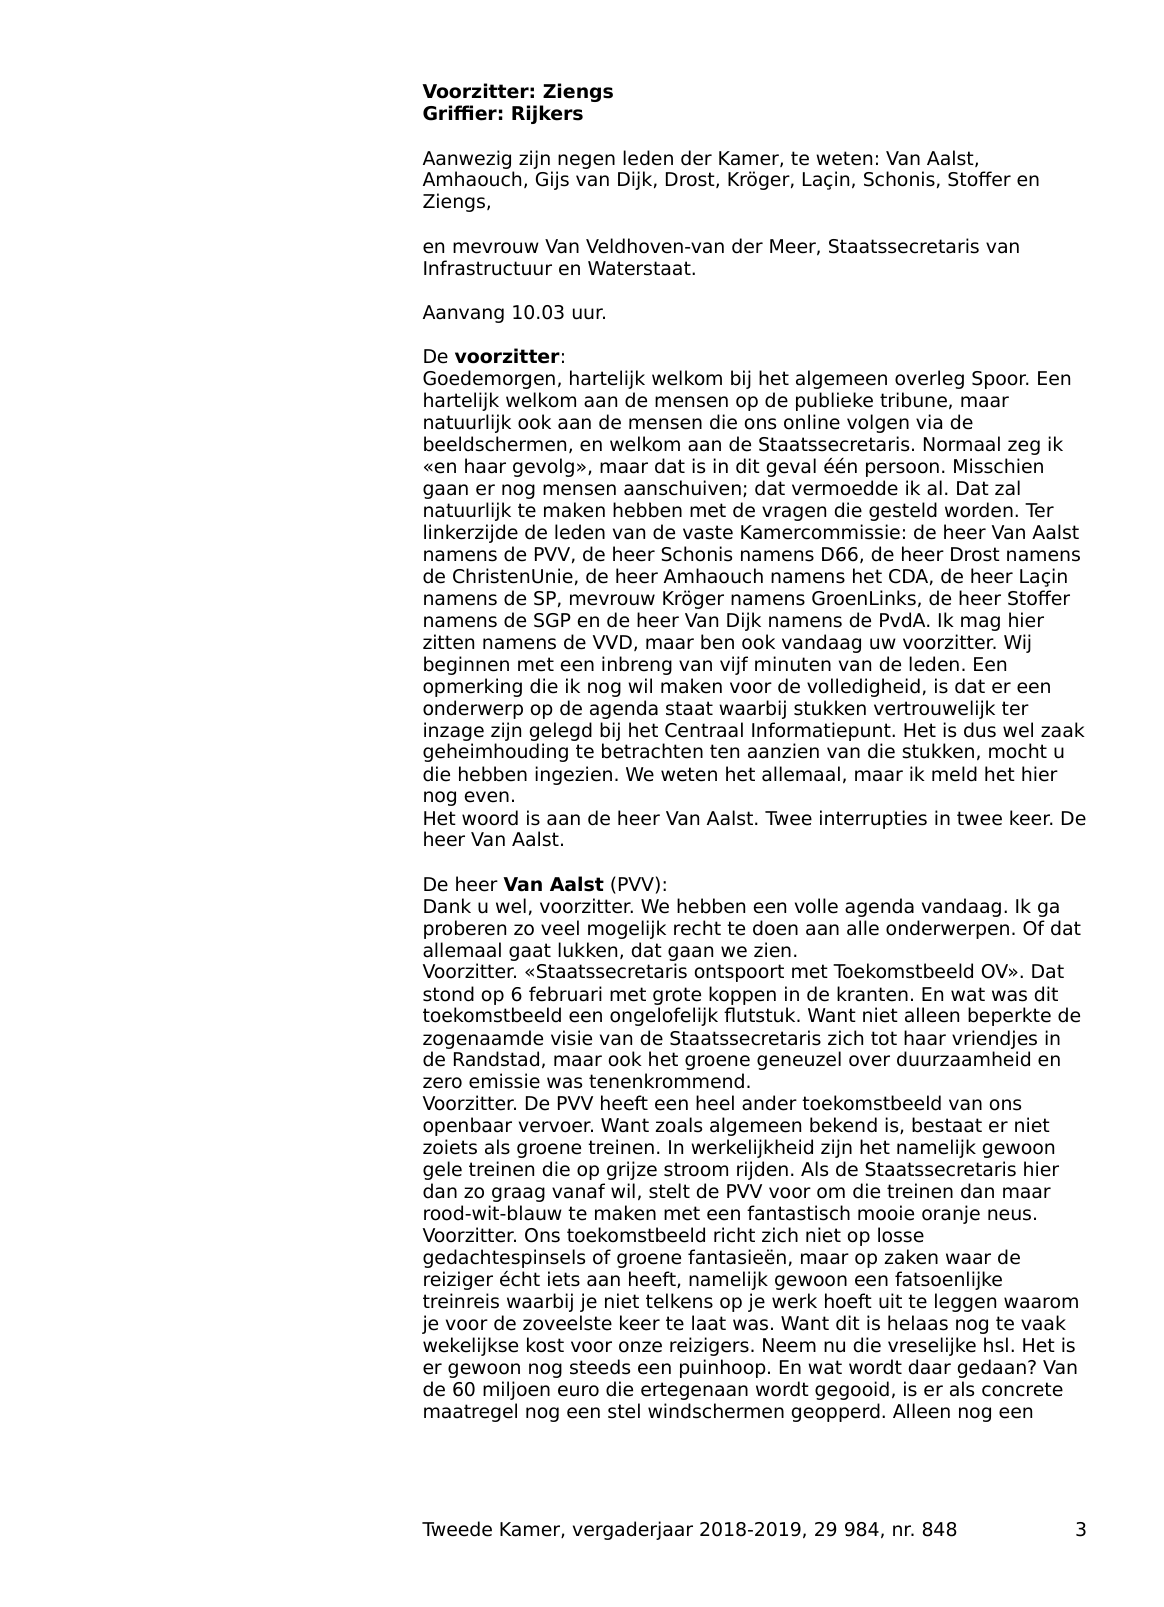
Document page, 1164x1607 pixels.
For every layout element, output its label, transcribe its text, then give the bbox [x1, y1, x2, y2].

text De heer Van Aalst (PVV): [422, 873, 1087, 896]
text en mevrouw Van Veldhoven-van der Meer, Staatssecretaris van Infrastructuur en Waterstaat. [422, 236, 1087, 279]
text Aanvang 10.03 uur. [422, 302, 1087, 324]
text Voorzitter: Ziengs [422, 81, 1087, 103]
text Aanwezig zijn negen leden der Kamer, te weten: Van Aalst, Amhaouch, Gijs van Dijk, Drost, Kröger, Laçin, Schonis, Stoffer en Ziengs, [422, 147, 1087, 213]
text Goedemorgen, hartelijk welkom bij het algemeen overleg Spoor. Een hartelijk welkom aan de mensen op de publieke tribune, maar natuurlijk ook aan de mensen die ons online volgen via de beeldschermen, en welkom aan de Staatssecretaris. Normaal zeg ik «en haar gevolg», maar dat is in dit geval één persoon. Misschien gaan er nog mensen aanschuiven; dat vermoedde ik al. Dat zal natuurlijk te maken hebben met de vragen die gesteld worden. Ter linkerzijde de leden van de vaste Kamercommissie: de heer Van Aalst namens de PVV, de heer Schonis namens D66, de heer Drost namens de ChristenUnie, de heer Amhaouch namens het CDA, de heer Laçin namens de SP, mevrouw Kröger namens GroenLinks, de heer Stoffer namens de SGP en de heer Van Dijk namens de PvdA. Ik mag hier zitten namens de VVD, maar ben ook vandaag uw voorzitter. Wij beginnen met een inbreng van vijf minuten van de leden. Een opmerking die ik nog wil maken voor de volledigheid, is dat er een onderwerp op de agenda staat waarbij stukken vertrouwelijk ter inzage zijn gelegd bij het Centraal Informatiepunt. Het is dus wel zaak geheimhouding te betrachten ten aanzien van die stukken, mocht u die hebben ingezien. We weten het allemaal, maar ik meld het hier nog even. [422, 368, 1087, 807]
text Voorzitter. Ons toekomstbeeld richt zich niet op losse gedachtespinsels of groene fantasieën, maar op zaken waar de reiziger écht iets aan heeft, namelijk gewoon een fatsoenlijke treinreis waarbij je niet telkens op je werk hoeft uit te leggen waarom je voor de zoveelste keer te laat was. Want dit is helaas nog te vaak wekelijkse kost voor onze reizigers. Neem nu die vreselijke hsl. Het is er gewoon nog steeds een puinhoop. En wat wordt daar gedaan? Van de 60 miljoen euro die ertegenaan wordt gegooid, is er als concrete maatregel nog een stel windschermen geopperd. Alleen nog een [422, 1225, 1087, 1423]
text Dank u wel, voorzitter. We hebben een volle agenda vandaag. Ik ga proberen zo veel mogelijk recht te doen aan alle onderwerpen. Of dat allemaal gaat lukken, dat gaan we zien. [422, 896, 1087, 961]
text Het woord is aan de heer Van Aalst. Twee interrupties in twee keer. De heer Van Aalst. [422, 807, 1087, 851]
text De voorzitter: [422, 346, 1087, 368]
text Voorzitter. De PVV heeft een heel ander toekomstbeeld van ons openbaar vervoer. Want zoals algemeen bekend is, bestaat er niet zoiets als groene treinen. In werkelijkheid zijn het namelijk gewoon gele treinen die op grijze stroom rijden. Als de Staatssecretaris hier dan zo graag vanaf wil, stelt de PVV voor om die treinen dan maar rood-wit-blauw te maken met een fantastisch mooie oranje neus. [422, 1093, 1087, 1225]
text Voorzitter. «Staatssecretaris ontspoort met Toekomstbeeld OV». Dat stond op 6 februari met grote koppen in de kranten. En wat was dit toekomstbeeld een ongelofelijk flutstuk. Want niet alleen beperkte de zogenaamde visie van de Staatssecretaris zich tot haar vriendjes in de Randstad, maar ook het groene geneuzel over duurzaamheid en zero emissie was tenenkrommend. [422, 961, 1087, 1093]
text Griffier: Rijkers [422, 103, 1087, 125]
